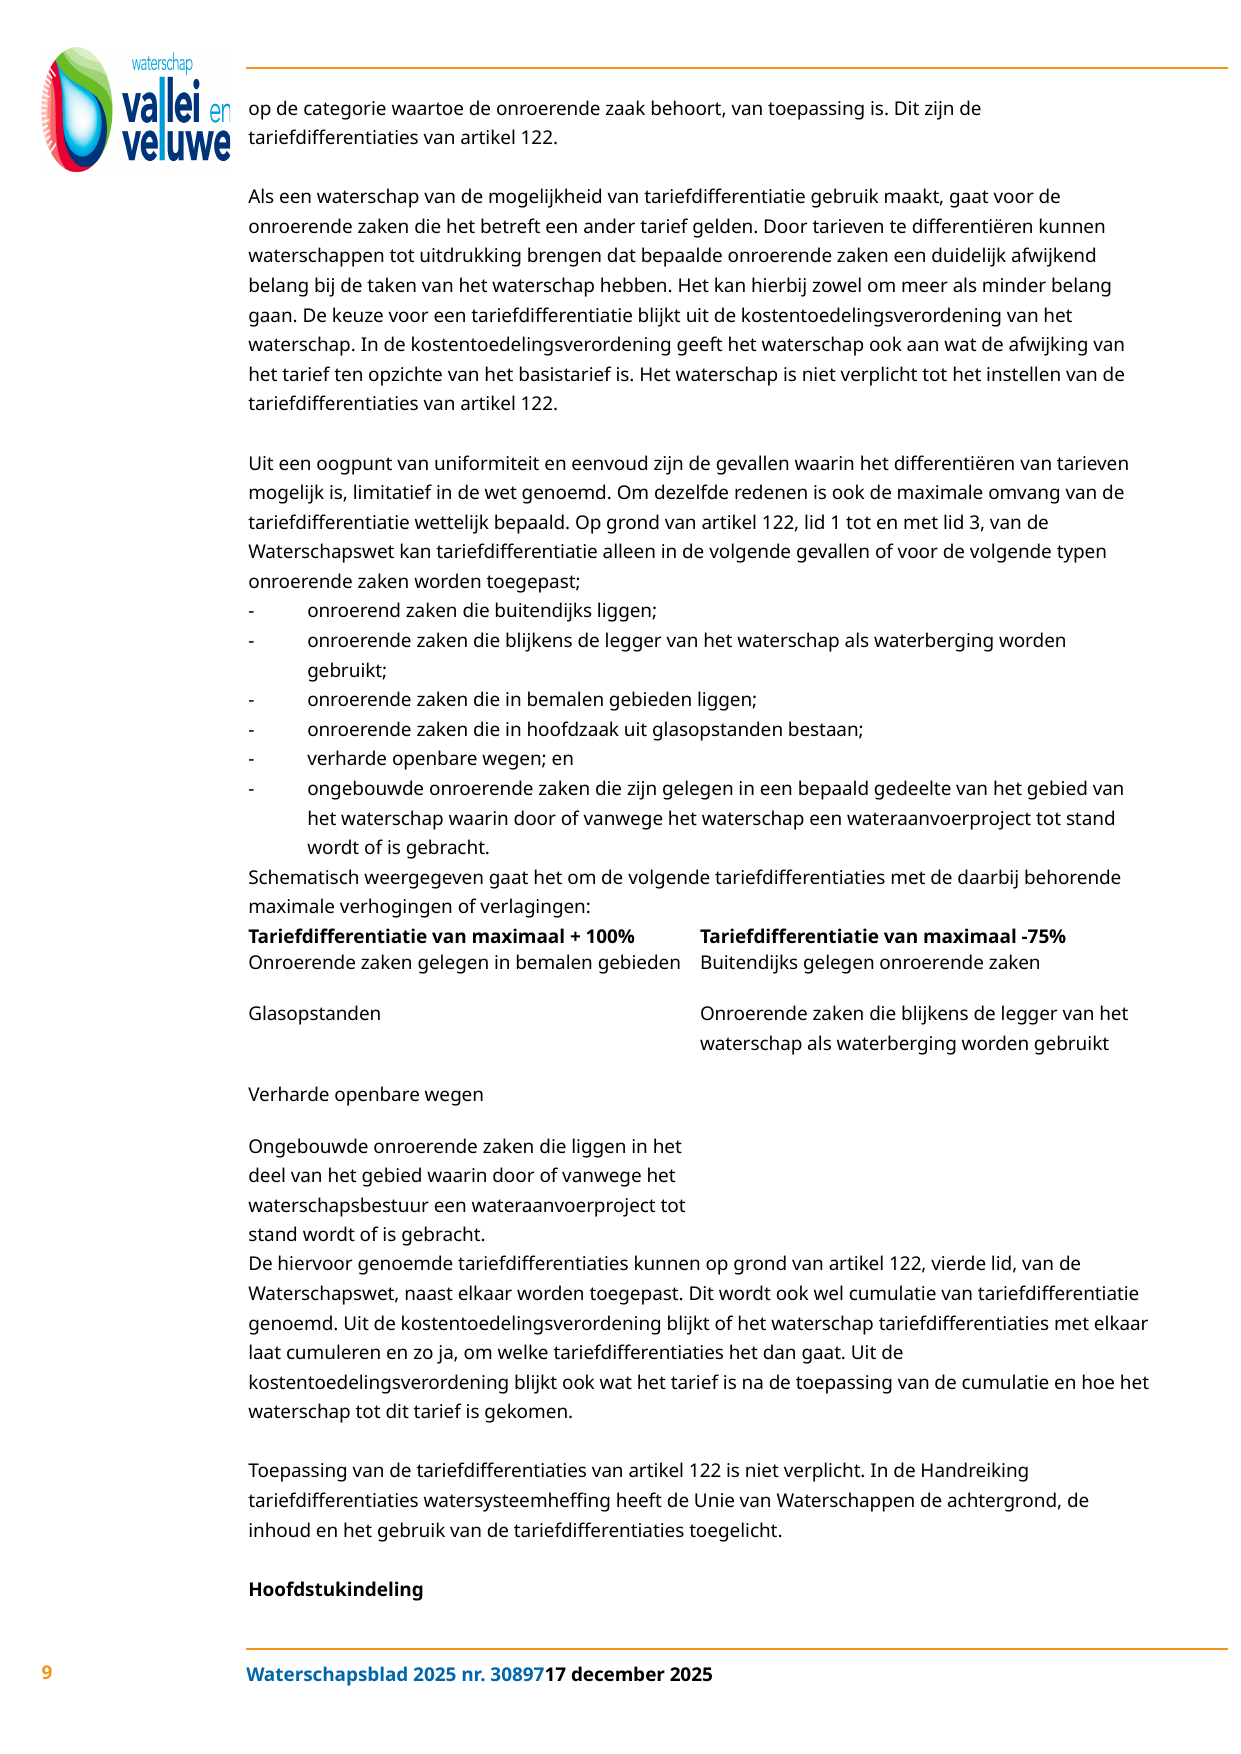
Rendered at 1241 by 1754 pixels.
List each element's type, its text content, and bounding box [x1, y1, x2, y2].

table_cell Onroerende zaken gelegen in bemalen gebieden [248, 949, 700, 975]
picture [41, 47, 231, 172]
table_cell [700, 1081, 1152, 1107]
table_header Tariefdifferentiatie van maximaal + 100% [248, 923, 700, 949]
text Uit een oogpunt van uniformiteit en eenvoud zijn de gevallen waarin het differentiëren van tarieven mogelijk is, limitatief in de wet genoemd. Om dezelfde redenen is ook de maximale omvang van de tariefdifferentiatie wettelijk bepaald. Op grond van artikel 122, lid 1 tot en met lid 3, van de Waterschapswet kan tariefdifferentiatie alleen in de volgende gevallen of voor de volgende typen onroerende zaken worden toegepast; [248, 450, 1152, 594]
list onroerende zaken die blijkens de legger van het waterschap als waterberging worden gebruikt; [248, 627, 1152, 683]
text op de categorie waartoe de onroerende zaak behoort, van toepassing is. Dit zijn de tariefdifferentiaties van artikel 122. [248, 95, 1152, 150]
table_cell Buitendijks gelegen onroerende zaken [700, 949, 1152, 975]
list verharde openbare wegen; en [248, 746, 1152, 771]
table_cell [700, 1133, 1152, 1247]
table_cell Onroerende zaken die blijkens de legger van het waterschap als waterberging worden gebruikt [700, 1000, 1152, 1056]
text Schematisch weergegeven gaat het om de volgende tariefdifferentiaties met de daarbij behorende maximale verhogingen of verlagingen: [248, 864, 1152, 919]
text Hoofdstukindeling [248, 1576, 1152, 1602]
text Als een waterschap van de mogelijkheid van tariefdifferentiatie gebruik maakt, gaat voor de onroerende zaken die het betreft een ander tarief gelden. Door tarieven te differentiëren kunnen waterschappen tot uitdrukking brengen dat bepaalde onroerende zaken een duidelijk afwijkend belang bij de taken van het waterschap hebben. Het kan hierbij zowel om meer als minder belang gaan. De keuze voor een tariefdifferentiatie blijkt uit de kostentoedelingsverordening van het waterschap. In de kostentoedelingsverordening geeft het waterschap ook aan wat de afwijking van het tarief ten opzichte van het basistarief is. Het waterschap is niet verplicht tot het instellen van de tariefdifferentiaties van artikel 122. [248, 183, 1152, 416]
table_cell [700, 1107, 1152, 1133]
table_cell [700, 1056, 1152, 1081]
list ongebouwde onroerende zaken die zijn gelegen in een bepaald gedeelte van het gebied van het waterschap waarin door of vanwege het waterschap een wateraanvoerproject tot stand wordt of is gebracht. [248, 775, 1152, 860]
text Toepassing van de tariefdifferentiaties van artikel 122 is niet verplicht. In de Handreiking tariefdifferentiaties watersysteemheffing heeft de Unie van Waterschappen de achtergrond, de inhoud en het gebruik van de tariefdifferentiaties toegelicht. [248, 1458, 1152, 1543]
table_header Tariefdifferentiatie van maximaal -75% [700, 923, 1152, 949]
table_cell Verharde openbare wegen [248, 1081, 700, 1107]
table_cell [248, 975, 700, 1000]
table_cell [248, 1056, 700, 1081]
table_cell Ongebouwde onroerende zaken die liggen in het deel van het gebied waarin door of vanwege het waterschapsbestuur een wateraanvoerproject tot stand wordt of is gebracht. [248, 1133, 700, 1247]
table_cell Glasopstanden [248, 1000, 700, 1056]
list onroerende zaken die in bemalen gebieden liggen; [248, 686, 1152, 712]
text De hiervoor genoemde tariefdifferentiaties kunnen op grond van artikel 122, vierde lid, van de Waterschapswet, naast elkaar worden toegepast. Dit wordt ook wel cumulatie van tariefdifferentiatie genoemd. Uit de kostentoedelingsverordening blijkt of het waterschap tariefdifferentiaties met elkaar laat cumuleren en zo ja, om welke tariefdifferentiaties het dan gaat. Uit de kostentoedelingsverordening blijkt ook wat het tarief is na de toepassing van de cumulatie en hoe het waterschap tot dit tarief is gekomen. [248, 1251, 1152, 1424]
list onroerende zaken die in hoofdzaak uit glasopstanden bestaan; [248, 716, 1152, 742]
list onroerend zaken die buitendijks liggen; [248, 598, 1152, 623]
table_cell [700, 975, 1152, 1000]
table_cell [248, 1107, 700, 1133]
